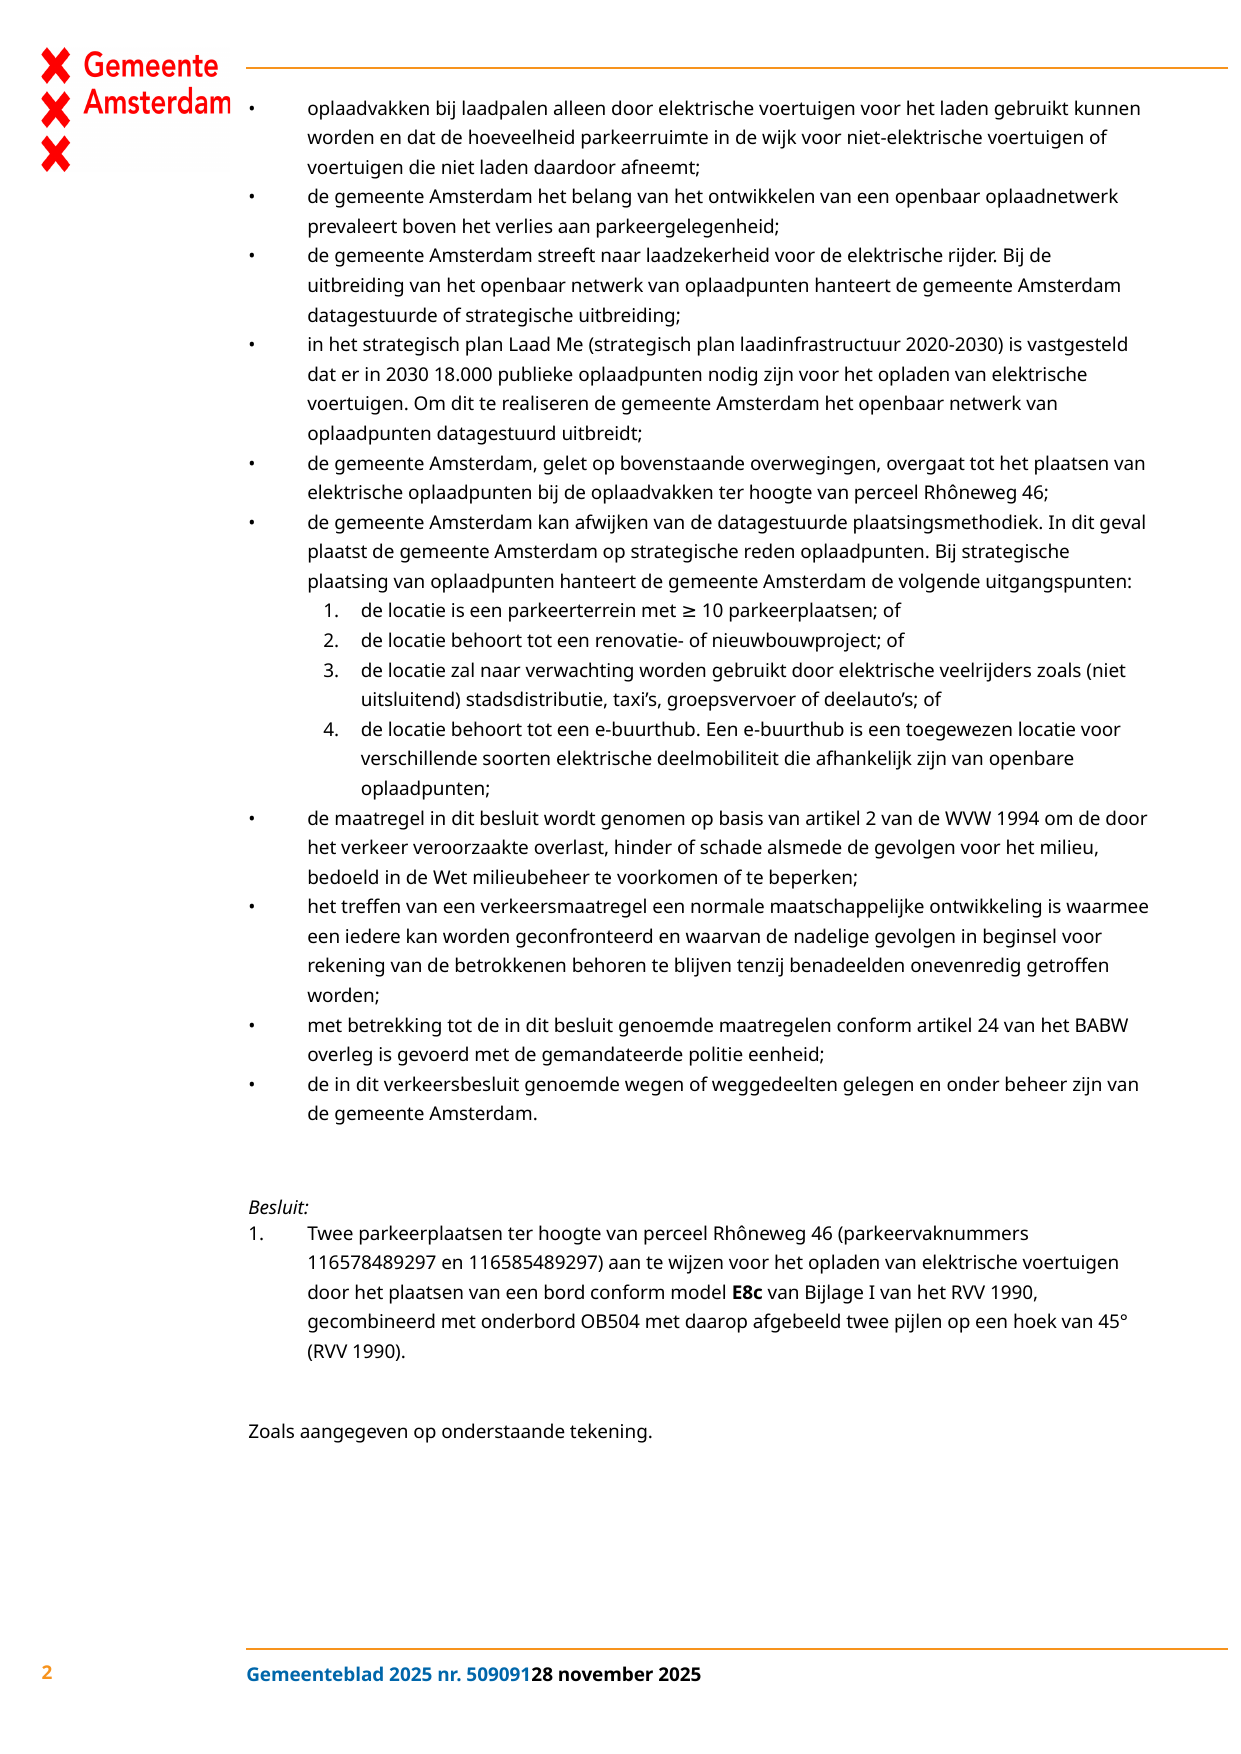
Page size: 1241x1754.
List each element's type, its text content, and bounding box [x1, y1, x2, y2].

list de in dit verkeersbesluit genoemde wegen of weggedeelten gelegen en onder beheer zijn van de gemeente Amsterdam. [248, 1071, 1152, 1126]
list het treffen van een verkeersmaatregel een normale maatschappelijke ontwikkeling is waarmee een iedere kan worden geconfronteerd en waarvan de nadelige gevolgen in beginsel voor rekening van de betrokkenen behoren te blijven tenzij benadeelden onevenredig getroffen worden; [248, 893, 1152, 1008]
list de gemeente Amsterdam kan afwijken van de datagestuurde plaatsingsmethodiek. In dit geval plaatst de gemeente Amsterdam op strategische reden oplaadpunten. Bij strategische plaatsing van oplaadpunten hanteert de gemeente Amsterdam de volgende uitgangspunten: [248, 509, 1152, 594]
text Besluit: [248, 1194, 1152, 1220]
text Zoals aangegeven op onderstaande tekening. [248, 1418, 1152, 1444]
list met betrekking tot de in dit besluit genoemde maatregelen conform artikel 24 van het BABW overleg is gevoerd met de gemandateerde politie eenheid; [248, 1012, 1152, 1067]
list de locatie behoort tot een renovatie- of nieuwbouwproject; of [323, 627, 1152, 653]
list de gemeente Amsterdam streeft naar laadzekerheid voor de elektrische rijder. Bij de uitbreiding van het openbaar netwerk van oplaadpunten hanteert de gemeente Amsterdam datagestuurde of strategische uitbreiding; [248, 243, 1152, 328]
picture [41, 47, 231, 172]
list oplaadvakken bij laadpalen alleen door elektrische voertuigen voor het laden gebruikt kunnen worden en dat de hoeveelheid parkeerruimte in de wijk voor niet-elektrische voertuigen of voertuigen die niet laden daardoor afneemt; [248, 95, 1152, 180]
list de locatie is een parkeerterrein met ≥ 10 parkeerplaatsen; of [323, 598, 1152, 623]
list de gemeente Amsterdam het belang van het ontwikkelen van een openbaar oplaadnetwerk prevaleert boven het verlies aan parkeergelegenheid; [248, 183, 1152, 239]
list de maatregel in dit besluit wordt genomen op basis van artikel 2 van de WVW 1994 om de door het verkeer veroorzaakte overlast, hinder of schade alsmede de gevolgen voor het milieu, bedoeld in de Wet milieubeheer te voorkomen of te beperken; [248, 805, 1152, 890]
list de gemeente Amsterdam, gelet op bovenstaande overwegingen, overgaat tot het plaatsen van elektrische oplaadpunten bij de oplaadvakken ter hoogte van perceel Rhôneweg 46; [248, 450, 1152, 505]
list Twee parkeerplaatsen ter hoogte van perceel Rhôneweg 46 (parkeervaknummers 116578489297 en 116585489297) aan te wijzen voor het opladen van elektrische voertuigen door het plaatsen van een bord conform model E8c van Bijlage I van het RVV 1990, gecombineerd met onderbord OB504 met daarop afgebeeld twee pijlen op een hoek van 45° (RVV 1990). [248, 1220, 1152, 1364]
list in het strategisch plan Laad Me (strategisch plan laadinfrastructuur 2020-2030) is vastgesteld dat er in 2030 18.000 publieke oplaadpunten nodig zijn voor het opladen van elektrische voertuigen. Om dit te realiseren de gemeente Amsterdam het openbaar netwerk van oplaadpunten datagestuurd uitbreidt; [248, 331, 1152, 446]
list de locatie behoort tot een e-buurthub. Een e-buurthub is een toegewezen locatie voor verschillende soorten elektrische deelmobiliteit die afhankelijk zijn van openbare oplaadpunten; [323, 716, 1152, 801]
list de locatie zal naar verwachting worden gebruikt door elektrische veelrijders zoals (niet uitsluitend) stadsdistributie, taxi’s, groepsvervoer of deelauto’s; of [323, 657, 1152, 712]
